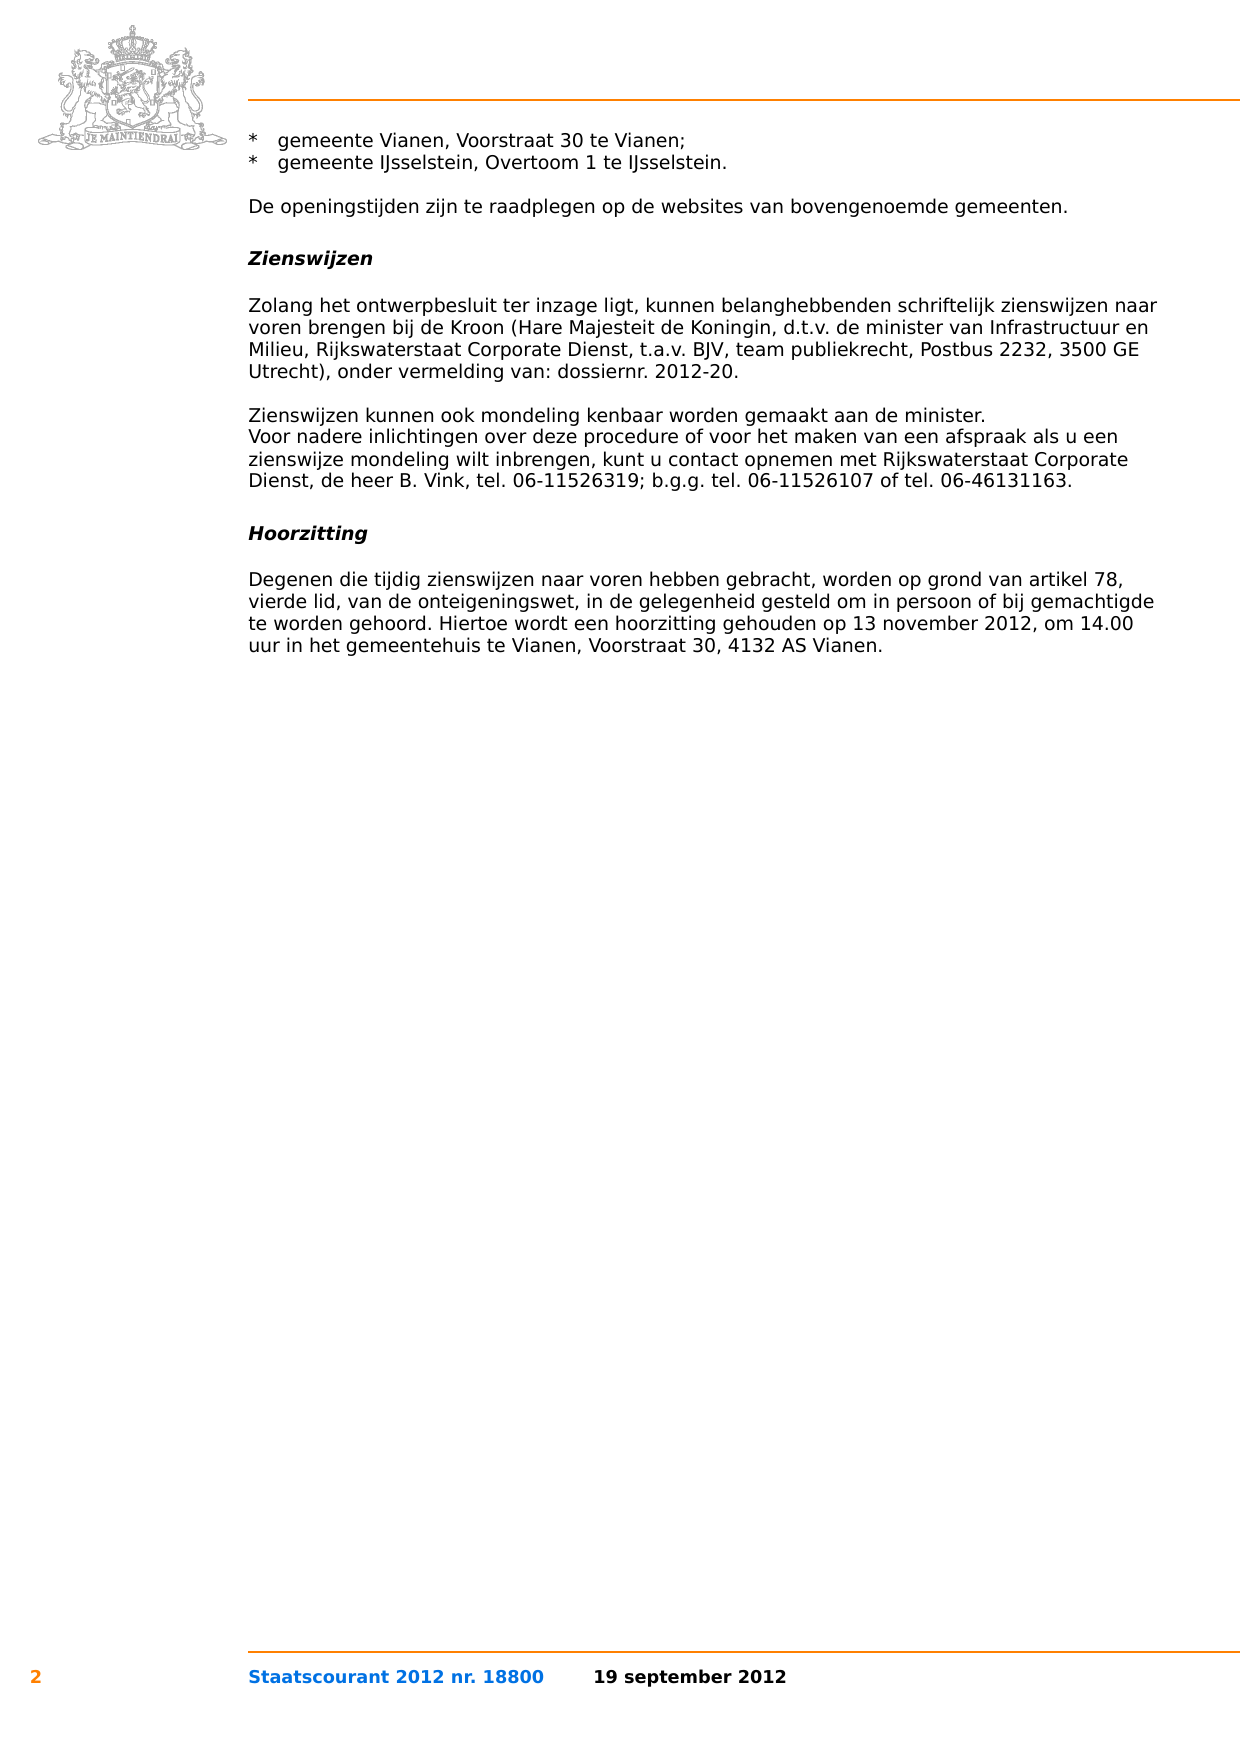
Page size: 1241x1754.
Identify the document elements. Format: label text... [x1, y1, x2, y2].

text Voor nadere inlichtingen over deze procedure of voor het maken van een afspraak als u een zienswijze mondeling wilt inbrengen, kunt u contact opnemen met Rijkswaterstaat Corporate Dienst, de heer B. Vink, tel. 06-11526319; b.g.g. tel. 06-11526107 of tel. 06-46131163. [248, 426, 1163, 492]
text Degenen die tijdig zienswijzen naar voren hebben gebracht, worden op grond van artikel 78, vierde lid, van de onteigeningswet, in de gelegenheid gesteld om in persoon of bij gemachtigde te worden gehoord. Hiertoe wordt een hoorzitting gehouden op 13 november 2012, om 14.00 uur in het gemeentehuis te Vianen, Voorstraat 30, 4132 AS Vianen. [248, 569, 1163, 657]
text De openingstijden zijn te raadplegen op de websites van bovengenoemde gemeenten. [248, 196, 1163, 218]
picture [38, 25, 227, 150]
text * gemeente IJsselstein, Overtoom 1 te IJsselstein. [248, 152, 1163, 174]
text Zolang het ontwerpbesluit ter inzage ligt, kunnen belanghebbenden schriftelijk zienswijzen naar voren brengen bij de Kroon (Hare Majesteit de Koningin, d.t.v. de minister van Infrastructuur en Milieu, Rijkswaterstaat Corporate Dienst, t.a.v. BJV, team publiekrecht, Postbus 2232, 3500 GE Utrecht), onder vermelding van: dossiernr. 2012-20. [248, 295, 1163, 383]
text Zienswijzen kunnen ook mondeling kenbaar worden gemaakt aan de minister. [248, 404, 1163, 426]
subtitle Hoorzitting [248, 522, 1163, 544]
subtitle Zienswijzen [248, 248, 1163, 270]
text * gemeente Vianen, Voorstraat 30 te Vianen; [248, 130, 1163, 152]
